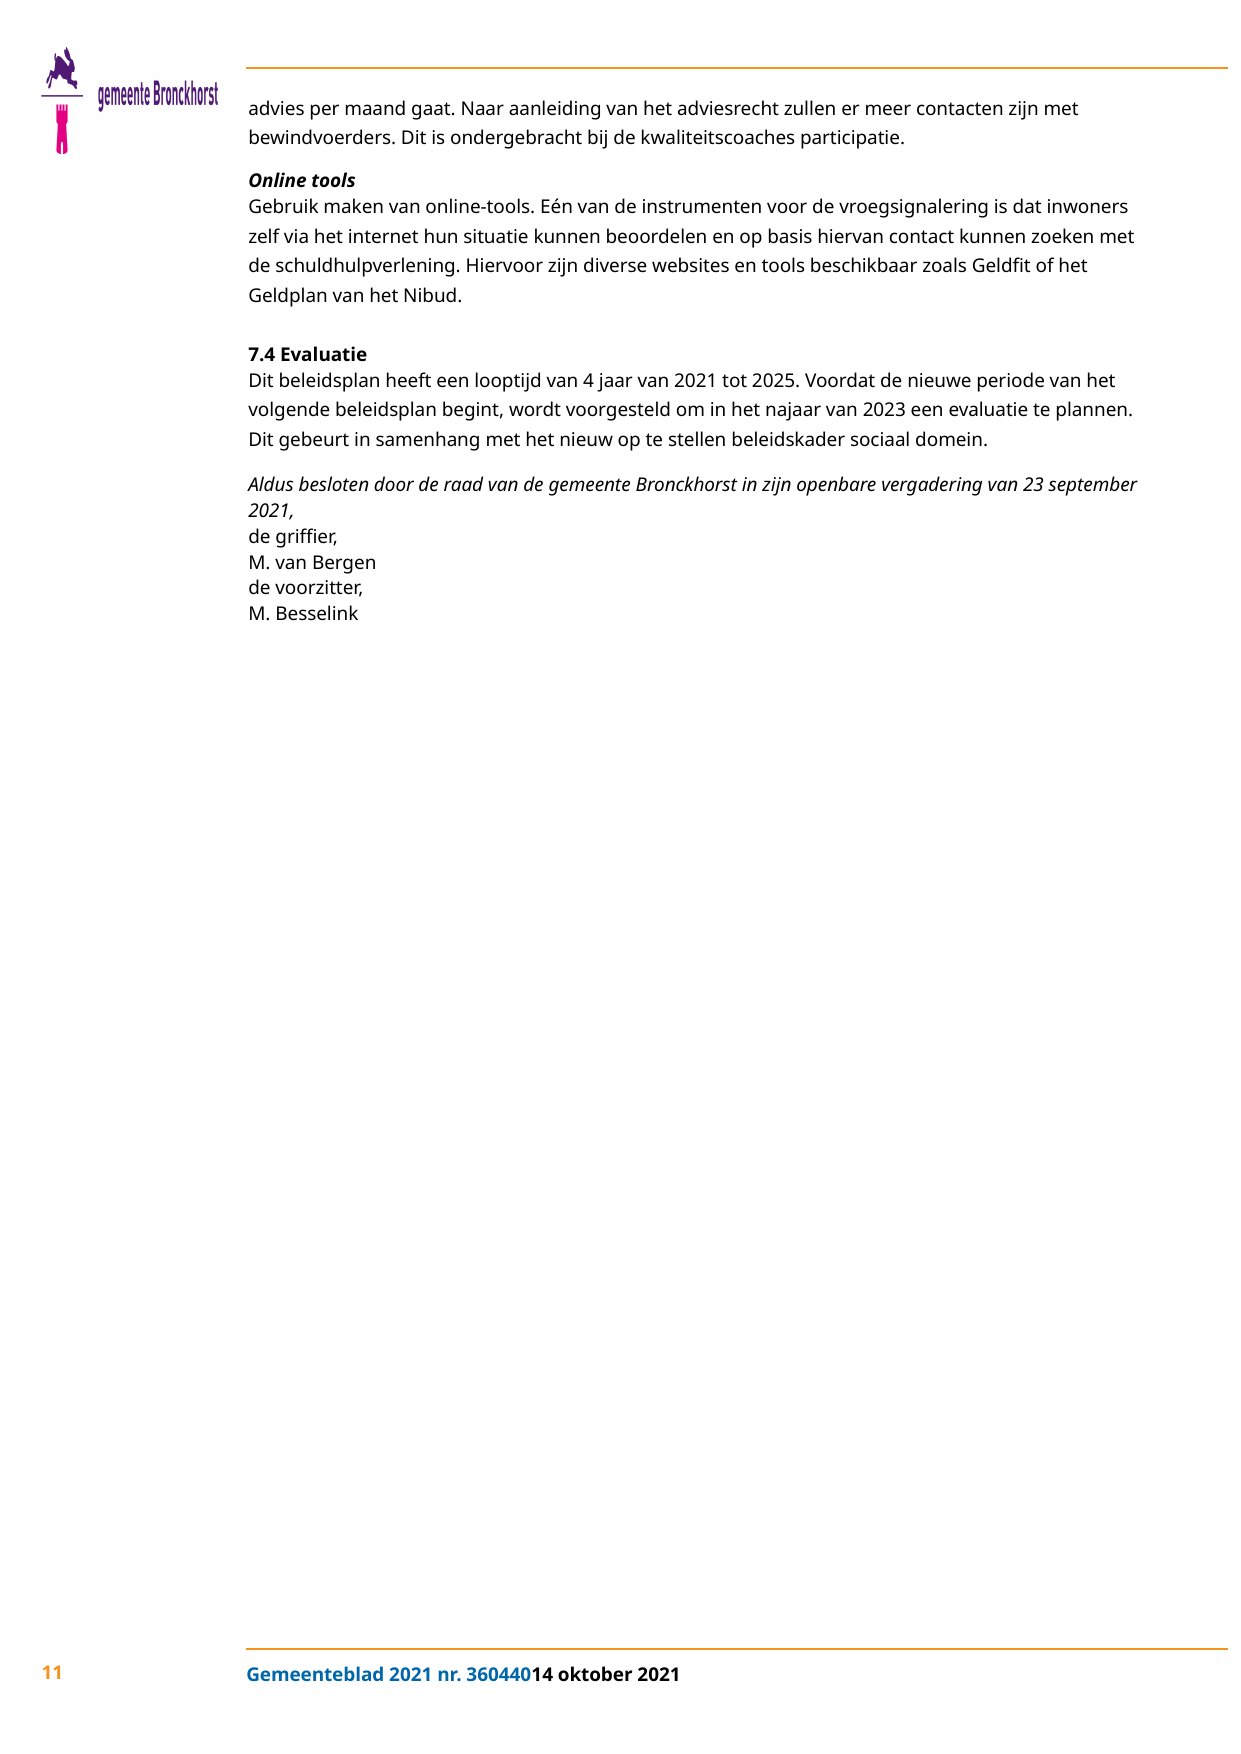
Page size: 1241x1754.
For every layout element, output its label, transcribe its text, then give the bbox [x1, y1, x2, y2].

text Dit beleidsplan heeft een looptijd van 4 jaar van 2021 tot 2025. Voordat de nieuwe periode van het volgende beleidsplan begint, wordt voorgesteld om in het najaar van 2023 een evaluatie te plannen. Dit gebeurt in samenhang met het nieuw op te stellen beleidskader sociaal domein. [248, 367, 1152, 452]
text Aldus besloten door de raad van de gemeente Bronckhorst in zijn openbare vergadering van 23 september 2021, [248, 472, 1152, 523]
picture [41, 47, 231, 172]
text de griffier, [248, 523, 1152, 549]
text M. Besselink [248, 600, 1152, 626]
text M. van Bergen [248, 549, 1152, 574]
text de voorzitter, [248, 574, 1152, 600]
text 7.4 Evaluatie [248, 341, 1152, 367]
text Gebruik maken van online-tools. Eén van de instrumenten voor de vroegsignalering is dat inwoners zelf via het internet hun situatie kunnen beoordelen en op basis hiervan contact kunnen zoeken met de schuldhulpverlening. Hiervoor zijn diverse websites en tools beschikbaar zoals Geldfit of het Geldplan van het Nibud. [248, 193, 1152, 308]
text advies per maand gaat. Naar aanleiding van het adviesrecht zullen er meer contacten zijn met bewindvoerders. Dit is ondergebracht bij de kwaliteitscoaches participatie. [248, 95, 1152, 150]
text Online tools [248, 167, 1152, 193]
